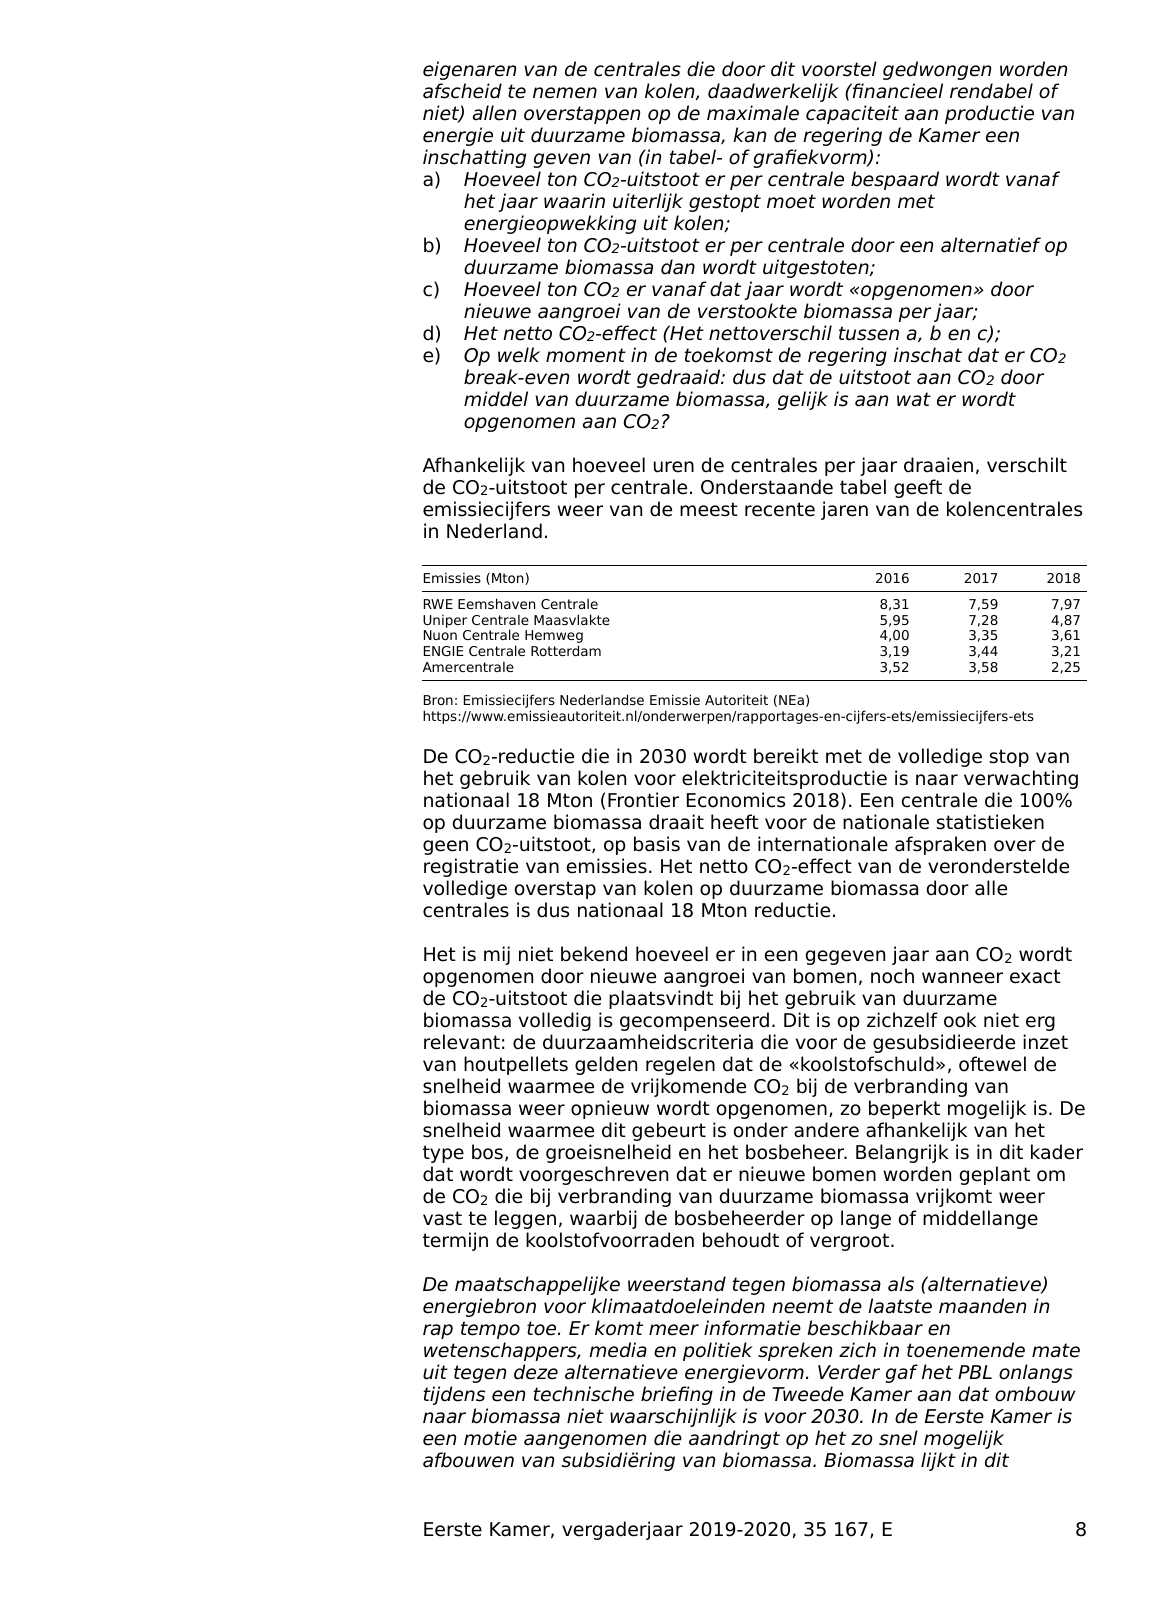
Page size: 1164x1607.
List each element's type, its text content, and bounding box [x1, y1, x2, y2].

text eigenaren van de centrales die door dit voorstel gedwongen worden afscheid te nemen van kolen, daadwerkelijk (financieel rendabel of niet) allen overstappen op de maximale capaciteit aan productie van energie uit duurzame biomassa, kan de regering de Kamer een inschatting geven van (in tabel- of grafiekvorm): [422, 59, 1087, 169]
table_cell 8,31 [827, 592, 915, 612]
table_cell Amercentrale [422, 660, 827, 680]
table_cell 3,19 [827, 644, 915, 659]
table_header 2016 [827, 566, 915, 591]
table_cell 4,00 [827, 628, 915, 644]
text a) Hoeveel ton CO2-uitstoot er per centrale bespaard wordt vanaf het jaar waarin uiterlijk gestopt moet worden met energieopwekking uit kolen; [422, 169, 1087, 235]
table_cell 3,44 [915, 644, 1004, 659]
table_cell 7,28 [915, 612, 1004, 628]
text De CO2-reductie die in 2030 wordt bereikt met de volledige stop van het gebruik van kolen voor elektriciteitsproductie is naar verwachting nationaal 18 Mton (Frontier Economics 2018). Een centrale die 100% op duurzame biomassa draait heeft voor de nationale statistieken geen CO2-uitstoot, op basis van de internationale afspraken over de registratie van emissies. Het netto CO2-effect van de veronderstelde volledige overstap van kolen op duurzame biomassa door alle centrales is dus nationaal 18 Mton reductie. [422, 746, 1087, 922]
table_cell 3,52 [827, 660, 915, 680]
table_cell Nuon Centrale Hemweg [422, 628, 827, 644]
text c) Hoeveel ton CO2 er vanaf dat jaar wordt «opgenomen» door nieuwe aangroei van de verstookte biomassa per jaar; [422, 279, 1087, 323]
table_cell 3,61 [1004, 628, 1087, 644]
table_cell RWE Eemshaven Centrale [422, 592, 827, 612]
table_cell 4,87 [1004, 612, 1087, 628]
table_header 2018 [1004, 566, 1087, 591]
table_cell 3,21 [1004, 644, 1087, 659]
table_header Emissies (Mton) [422, 566, 827, 591]
table_cell 2,25 [1004, 660, 1087, 680]
table_header 2017 [915, 566, 1004, 591]
table_cell ENGIE Centrale Rotterdam [422, 644, 827, 659]
text b) Hoeveel ton CO2-uitstoot er per centrale door een alternatief op duurzame biomassa dan wordt uitgestoten; [422, 235, 1087, 279]
table_cell 7,59 [915, 592, 1004, 612]
text Het is mij niet bekend hoeveel er in een gegeven jaar aan CO2 wordt opgenomen door nieuwe aangroei van bomen, noch wanneer exact de CO2-uitstoot die plaatsvindt bij het gebruik van duurzame biomassa volledig is gecompenseerd. Dit is op zichzelf ook niet erg relevant: de duurzaamheidscriteria die voor de gesubsidieerde inzet van houtpellets gelden regelen dat de «koolstofschuld», oftewel de snelheid waarmee de vrijkomende CO2 bij de verbranding van biomassa weer opnieuw wordt opgenomen, zo beperkt mogelijk is. De snelheid waarmee dit gebeurt is onder andere afhankelijk van het type bos, de groeisnelheid en het bosbeheer. Belangrijk is in dit kader dat wordt voorgeschreven dat er nieuwe bomen worden geplant om de CO2 die bij verbranding van duurzame biomassa vrijkomt weer vast te leggen, waarbij de bosbeheerder op lange of middellange termijn de koolstofvoorraden behoudt of vergroot. [422, 944, 1087, 1252]
text Afhankelijk van hoeveel uren de centrales per jaar draaien, verschilt de CO2-uitstoot per centrale. Onderstaande tabel geeft de emissiecijfers weer van de meest recente jaren van de kolencentrales in Nederland. [422, 455, 1087, 543]
table_cell Uniper Centrale Maasvlakte [422, 612, 827, 628]
text e) Op welk moment in de toekomst de regering inschat dat er CO2 break-even wordt gedraaid: dus dat de uitstoot aan CO2 door middel van duurzame biomassa, gelijk is aan wat er wordt opgenomen aan CO2? [422, 345, 1087, 433]
table_cell 7,97 [1004, 592, 1087, 612]
text d) Het netto CO2-effect (Het nettoverschil tussen a, b en c); [422, 323, 1087, 345]
text De maatschappelijke weerstand tegen biomassa als (alternatieve) energiebron voor klimaatdoeleinden neemt de laatste maanden in rap tempo toe. Er komt meer informatie beschikbaar en wetenschappers, media en politiek spreken zich in toenemende mate uit tegen deze alternatieve energievorm. Verder gaf het PBL onlangs tijdens een technische briefing in de Tweede Kamer aan dat ombouw naar biomassa niet waarschijnlijk is voor 2030. In de Eerste Kamer is een motie aangenomen die aandringt op het zo snel mogelijk afbouwen van subsidiëring van biomassa. Biomassa lijkt in dit [422, 1274, 1087, 1472]
table_cell 3,58 [915, 660, 1004, 680]
table_cell 3,35 [915, 628, 1004, 644]
table_cell 5,95 [827, 612, 915, 628]
table_cell Bron: Emissiecijfers Nederlandse Emissie Autoriteit (NEa) https://www.emissieautoriteit.nl/onderwerpen/rapportages-en-cijfers-ets/emissiecijfers-ets [422, 681, 1087, 724]
